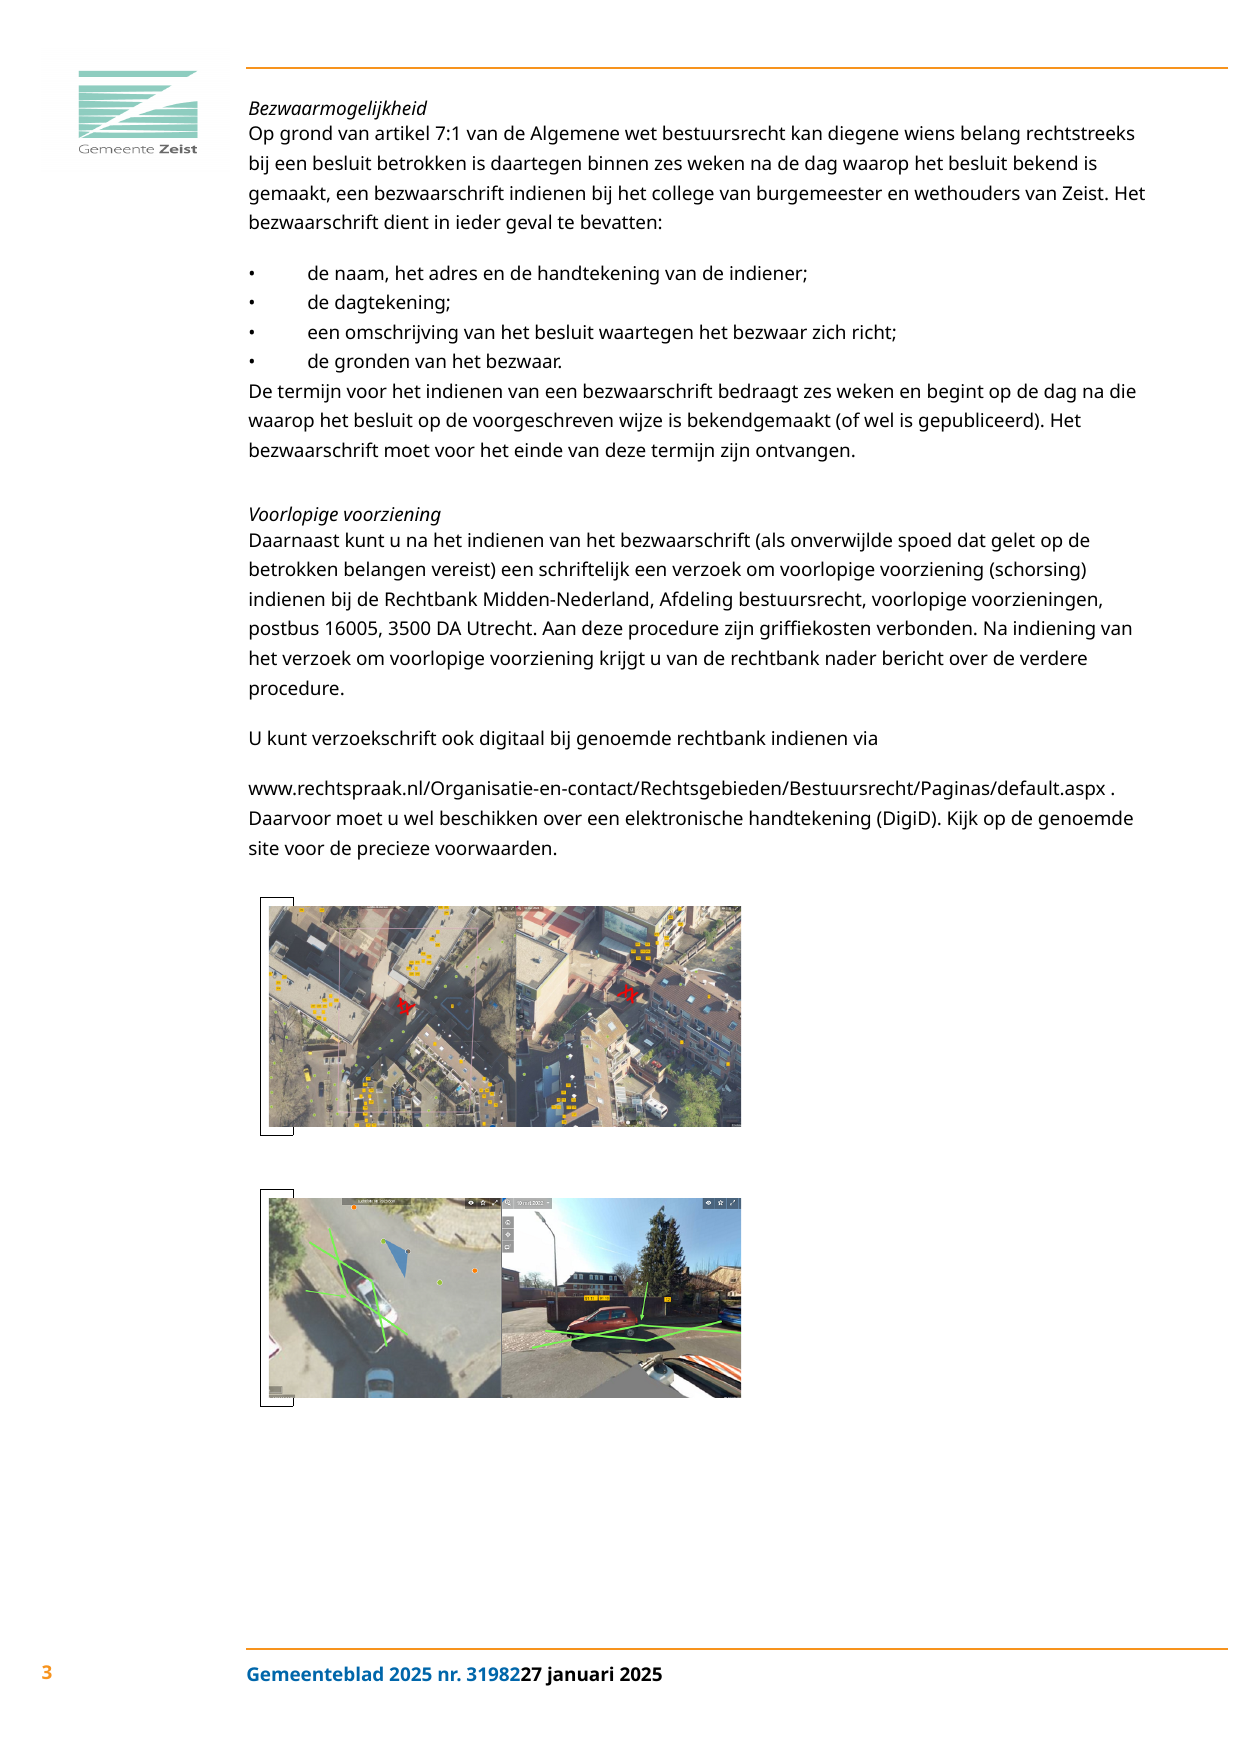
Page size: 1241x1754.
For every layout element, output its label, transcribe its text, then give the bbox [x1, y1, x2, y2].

list de naam, het adres en de handtekening van de indiener; [248, 260, 1152, 285]
text U kunt verzoekschrift ook digitaal bij genoemde rechtbank indienen via [248, 725, 1152, 751]
text www.rechtspraak.nl/Organisatie-en-contact/Rechtsgebieden/Bestuursrecht/Paginas/default.aspx . Daarvoor moet u wel beschikken over een elektronische handtekening (DigiD). Kijk op de genoemde site voor de precieze voorwaarden. [248, 776, 1152, 861]
text Daarnaast kunt u na het indienen van het bezwaarschrift (als onverwijlde spoed dat gelet op de betrokken belangen vereist) een schriftelijk een verzoek om voorlopige voorziening (schorsing) indienen bij de Rechtbank Midden-Nederland, Afdeling bestuursrecht, voorlopige voorzieningen, postbus 16005, 3500 DA Utrecht. Aan deze procedure zijn griffiekosten verbonden. Na indiening van het verzoek om voorlopige voorziening krijgt u van de rechtbank nader bericht over de verdere procedure. [248, 527, 1152, 701]
text Voorlopige voorziening [248, 501, 1152, 527]
text Bezwaarmogelijkheid [248, 95, 1152, 121]
list de gronden van het bezwaar. [248, 348, 1152, 374]
list de dagtekening; [248, 289, 1152, 315]
picture [41, 47, 231, 172]
picture [268, 1198, 742, 1398]
picture [268, 906, 742, 1127]
text Op grond van artikel 7:1 van de Algemene wet bestuursrecht kan diegene wiens belang rechtstreeks bij een besluit betrokken is daartegen binnen zes weken na de dag waarop het besluit bekend is gemaakt, een bezwaarschrift indienen bij het college van burgemeester en wethouders van Zeist. Het bezwaarschrift dient in ieder geval te bevatten: [248, 121, 1152, 235]
text De termijn voor het indienen van een bezwaarschrift bedraagt zes weken en begint op de dag na die waarop het besluit op de voorgeschreven wijze is bekendgemaakt (of wel is gepubliceerd). Het bezwaarschrift moet voor het einde van deze termijn zijn ontvangen. [248, 378, 1152, 463]
list een omschrijving van het besluit waartegen het bezwaar zich richt; [248, 319, 1152, 344]
